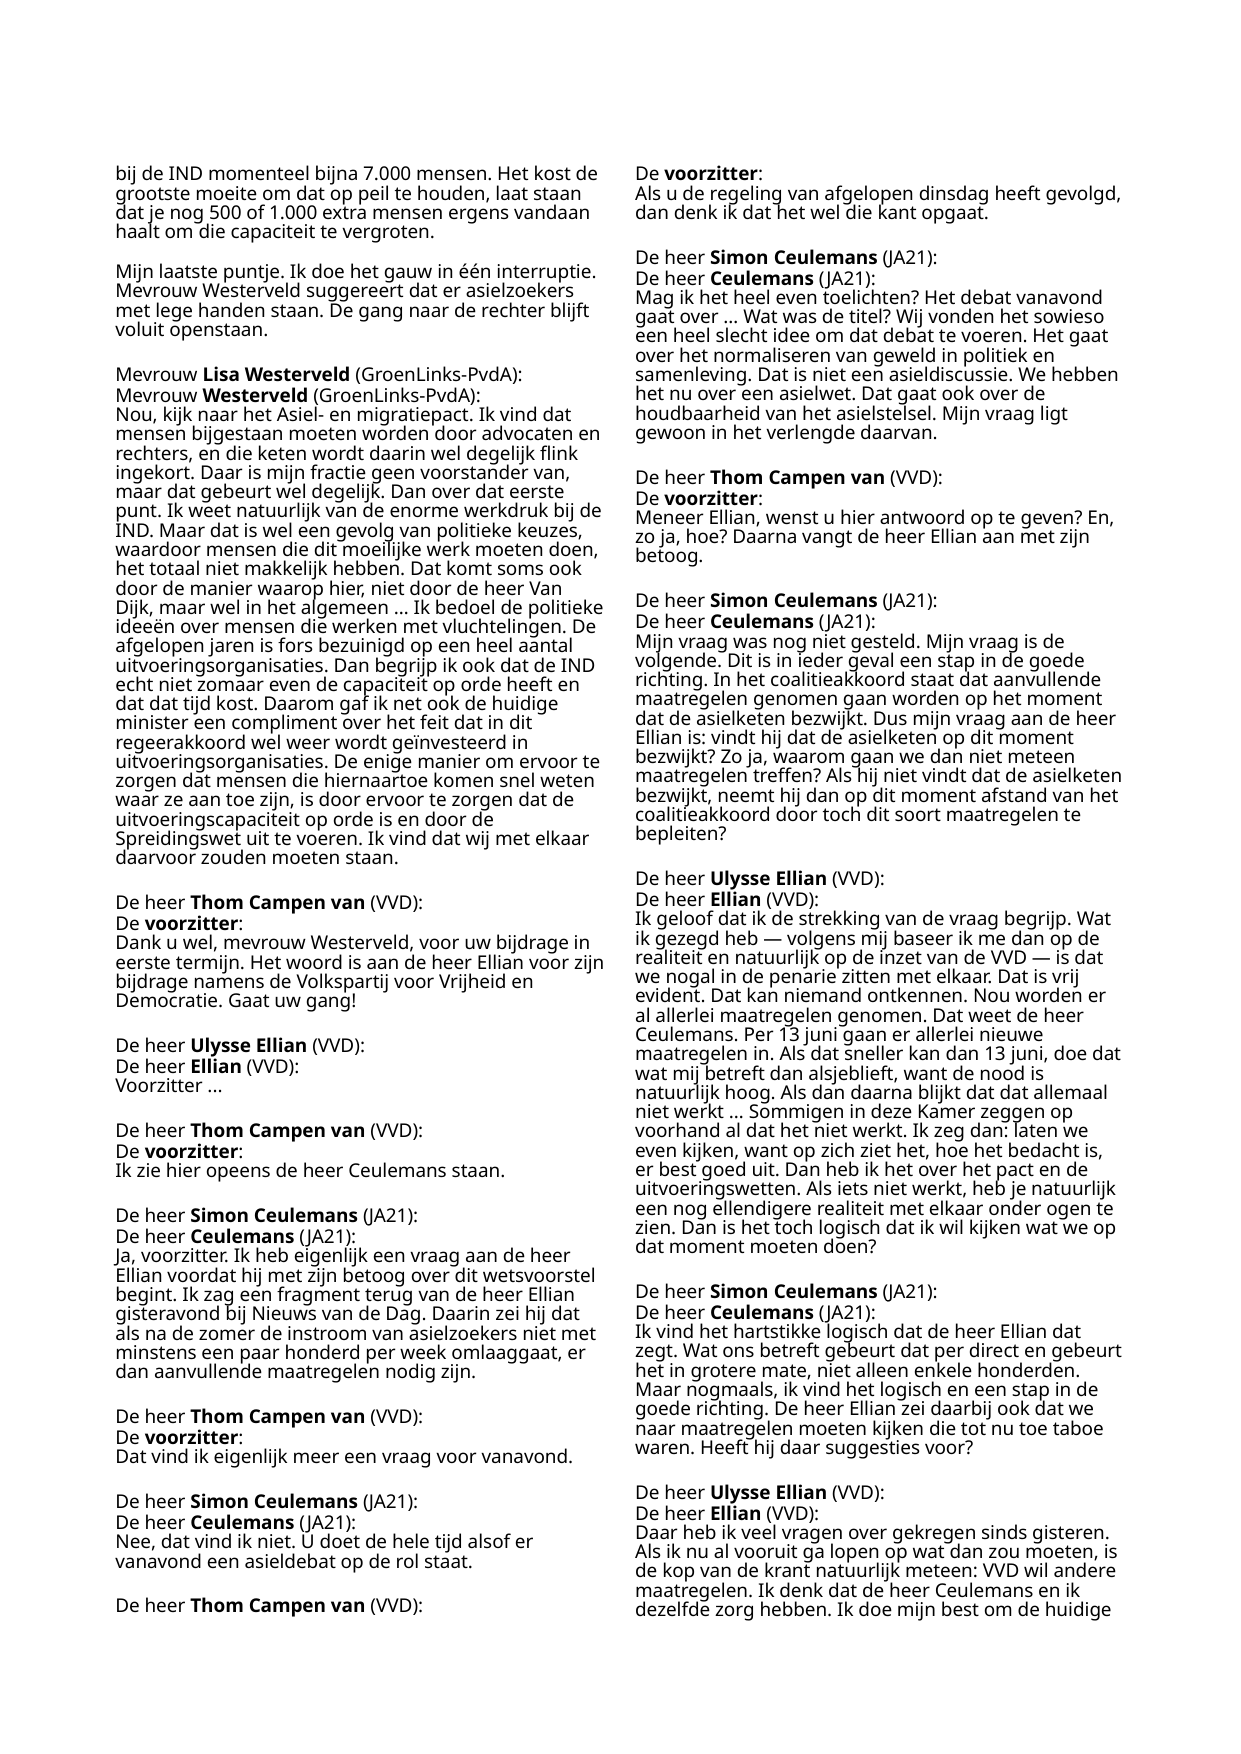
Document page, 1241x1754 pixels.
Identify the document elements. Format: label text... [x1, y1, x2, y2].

text De heer Thom Campen van (VVD): [115, 1403, 605, 1429]
text bij de IND momenteel bijna 7.000 mensen. Het kost de grootste moeite om dat op peil te houden, laat staan dat je nog 500 of 1.000 extra mensen ergens vandaan haalt om die capaciteit te vergroten. [115, 165, 605, 242]
text De voorzitter: [115, 1429, 605, 1448]
text Mijn vraag was nog niet gesteld. Mijn vraag is de volgende. Dit is in ieder geval een stap in de goede richting. In het coalitieakkoord staat dat aanvullende maatregelen genomen gaan worden op het moment dat de asielketen bezwijkt. Dus mijn vraag aan de heer Ellian is: vindt hij dat de asielketen op dit moment bezwijkt? Zo ja, waarom gaan we dan niet meteen maatregelen treffen? Als hij niet vindt dat de asielketen bezwijkt, neemt hij dan op dit moment afstand van het coalitieakkoord door toch dit soort maatregelen te bepleiten? [635, 633, 1125, 844]
text De voorzitter: [635, 165, 1125, 184]
text De heer Thom Campen van (VVD): [115, 1593, 605, 1618]
text Daar heb ik veel vragen over gekregen sinds gisteren. Als ik nu al vooruit ga lopen op wat dan zou moeten, is de kop van de krant natuurlijk meteen: VVD wil andere maatregelen. Ik denk dat de heer Ceulemans en ik dezelfde zorg hebben. Ik doe mijn best om de huidige [635, 1524, 1125, 1620]
text De heer Thom Campen van (VVD): [115, 1117, 605, 1143]
text Ik vind het hartstikke logisch dat de heer Ellian dat zegt. Wat ons betreft gebeurt dat per direct en gebeurt het in grotere mate, niet alleen enkele honderden. Maar nogmaals, ik vind het logisch en een stap in de goede richting. De heer Ellian zei daarbij ook dat we naar maatregelen moeten kijken die tot nu toe taboe waren. Heeft hij daar suggesties voor? [635, 1323, 1125, 1458]
text Als u de regeling van afgelopen dinsdag heeft gevolgd, dan denk ik dat het wel die kant opgaat. [635, 184, 1125, 223]
text De heer Ceulemans (JA21): [115, 1228, 605, 1247]
text Mevrouw Westerveld (GroenLinks-PvdA): [115, 387, 605, 406]
text De heer Ellian (VVD): [115, 1058, 605, 1077]
text Voorzitter ... [115, 1077, 605, 1097]
text Mevrouw Lisa Westerveld (GroenLinks-PvdA): [115, 361, 605, 387]
text Ja, voorzitter. Ik heb eigenlijk een vraag aan de heer Ellian voordat hij met zijn betoog over dit wetsvoorstel begint. Ik zag een fragment terug van de heer Ellian gisteravond bij Nieuws van de Dag. Daarin zei hij dat als na de zomer de instroom van asielzoekers niet met minstens een paar honderd per week omlaaggaat, er dan aanvullende maatregelen nodig zijn. [115, 1247, 605, 1382]
text De heer Ulysse Ellian (VVD): [635, 865, 1125, 891]
text De heer Simon Ceulemans (JA21): [115, 1488, 605, 1514]
text Mijn laatste puntje. Ik doe het gauw in één interruptie. Mevrouw Westerveld suggereert dat er asielzoekers met lege handen staan. De gang naar de rechter blijft voluit openstaan. [115, 263, 605, 340]
text De heer Ellian (VVD): [635, 891, 1125, 910]
text De heer Ellian (VVD): [635, 1504, 1125, 1524]
text Dat vind ik eigenlijk meer een vraag voor vanavond. [115, 1448, 605, 1467]
text De heer Simon Ceulemans (JA21): [115, 1202, 605, 1228]
text De heer Ulysse Ellian (VVD): [635, 1479, 1125, 1504]
text De heer Simon Ceulemans (JA21): [635, 588, 1125, 613]
text De heer Thom Campen van (VVD): [635, 464, 1125, 490]
text Dank u wel, mevrouw Westerveld, voor uw bijdrage in eerste termijn. Het woord is aan de heer Ellian voor zijn bijdrage namens de Volkspartij voor Vrijheid en Democratie. Gaat uw gang! [115, 934, 605, 1011]
text De heer Ceulemans (JA21): [635, 613, 1125, 633]
text De voorzitter: [115, 1143, 605, 1162]
text Meneer Ellian, wenst u hier antwoord op te geven? En, zo ja, hoe? Daarna vangt de heer Ellian aan met zijn betoog. [635, 509, 1125, 567]
text Ik geloof dat ik de strekking van de vraag begrijp. Wat ik gezegd heb — volgens mij baseer ik me dan op de realiteit en natuurlijk op de inzet van de VVD — is dat we nogal in de penarie zitten met elkaar. Dat is vrij evident. Dat kan niemand ontkennen. Nou worden er al allerlei maatregelen genomen. Dat weet de heer Ceulemans. Per 13 juni gaan er allerlei nieuwe maatregelen in. Als dat sneller kan dan 13 juni, doe dat wat mij betreft dan alsjeblieft, want de nood is natuurlijk hoog. Als dan daarna blijkt dat dat allemaal niet werkt … Sommigen in deze Kamer zeggen op voorhand al dat het niet werkt. Ik zeg dan: laten we even kijken, want op zich ziet het, hoe het bedacht is, er best goed uit. Dan heb ik het over het pact en de uitvoeringswetten. Als iets niet werkt, heb je natuurlijk een nog ellendigere realiteit met elkaar onder ogen te zien. Dan is het toch logisch dat ik wil kijken wat we op dat moment moeten doen? [635, 910, 1125, 1257]
text Mag ik het heel even toelichten? Het debat vanavond gaat over … Wat was de titel? Wij vonden het sowieso een heel slecht idee om dat debat te voeren. Het gaat over het normaliseren van geweld in politiek en samenleving. Dat is niet een asieldiscussie. We hebben het nu over een asielwet. Dat gaat ook over de houdbaarheid van het asielstelsel. Mijn vraag ligt gewoon in het verlengde daarvan. [635, 289, 1125, 443]
text De heer Ulysse Ellian (VVD): [115, 1032, 605, 1058]
text De heer Ceulemans (JA21): [115, 1514, 605, 1533]
text De heer Simon Ceulemans (JA21): [635, 1278, 1125, 1304]
text De voorzitter: [115, 915, 605, 934]
text De heer Thom Campen van (VVD): [115, 889, 605, 915]
text De voorzitter: [635, 490, 1125, 509]
text De heer Simon Ceulemans (JA21): [635, 244, 1125, 270]
text De heer Ceulemans (JA21): [635, 270, 1125, 289]
text Ik zie hier opeens de heer Ceulemans staan. [115, 1162, 605, 1182]
text De heer Ceulemans (JA21): [635, 1304, 1125, 1323]
text Nee, dat vind ik niet. U doet de hele tijd alsof er vanavond een asieldebat op de rol staat. [115, 1533, 605, 1572]
text Nou, kijk naar het Asiel- en migratiepact. Ik vind dat mensen bijgestaan moeten worden door advocaten en rechters, en die keten wordt daarin wel degelijk flink ingekort. Daar is mijn fractie geen voorstander van, maar dat gebeurt wel degelijk. Dan over dat eerste punt. Ik weet natuurlijk van de enorme werkdruk bij de IND. Maar dat is wel een gevolg van politieke keuzes, waardoor mensen die dit moeilijke werk moeten doen, het totaal niet makkelijk hebben. Dat komt soms ook door de manier waarop hier, niet door de heer Van Dijk, maar wel in het algemeen … Ik bedoel de politieke ideeën over mensen die werken met vluchtelingen. De afgelopen jaren is fors bezuinigd op een heel aantal uitvoeringsorganisaties. Dan begrijp ik ook dat de IND echt niet zomaar even de capaciteit op orde heeft en dat dat tijd kost. Daarom gaf ik net ook de huidige minister een compliment over het feit dat in dit regeerakkoord wel weer wordt geïnvesteerd in uitvoeringsorganisaties. De enige manier om ervoor te zorgen dat mensen die hiernaartoe komen snel weten waar ze aan toe zijn, is door ervoor te zorgen dat de uitvoeringscapaciteit op orde is en door de Spreidingswet uit te voeren. Ik vind dat wij met elkaar daarvoor zouden moeten staan. [115, 406, 605, 868]
